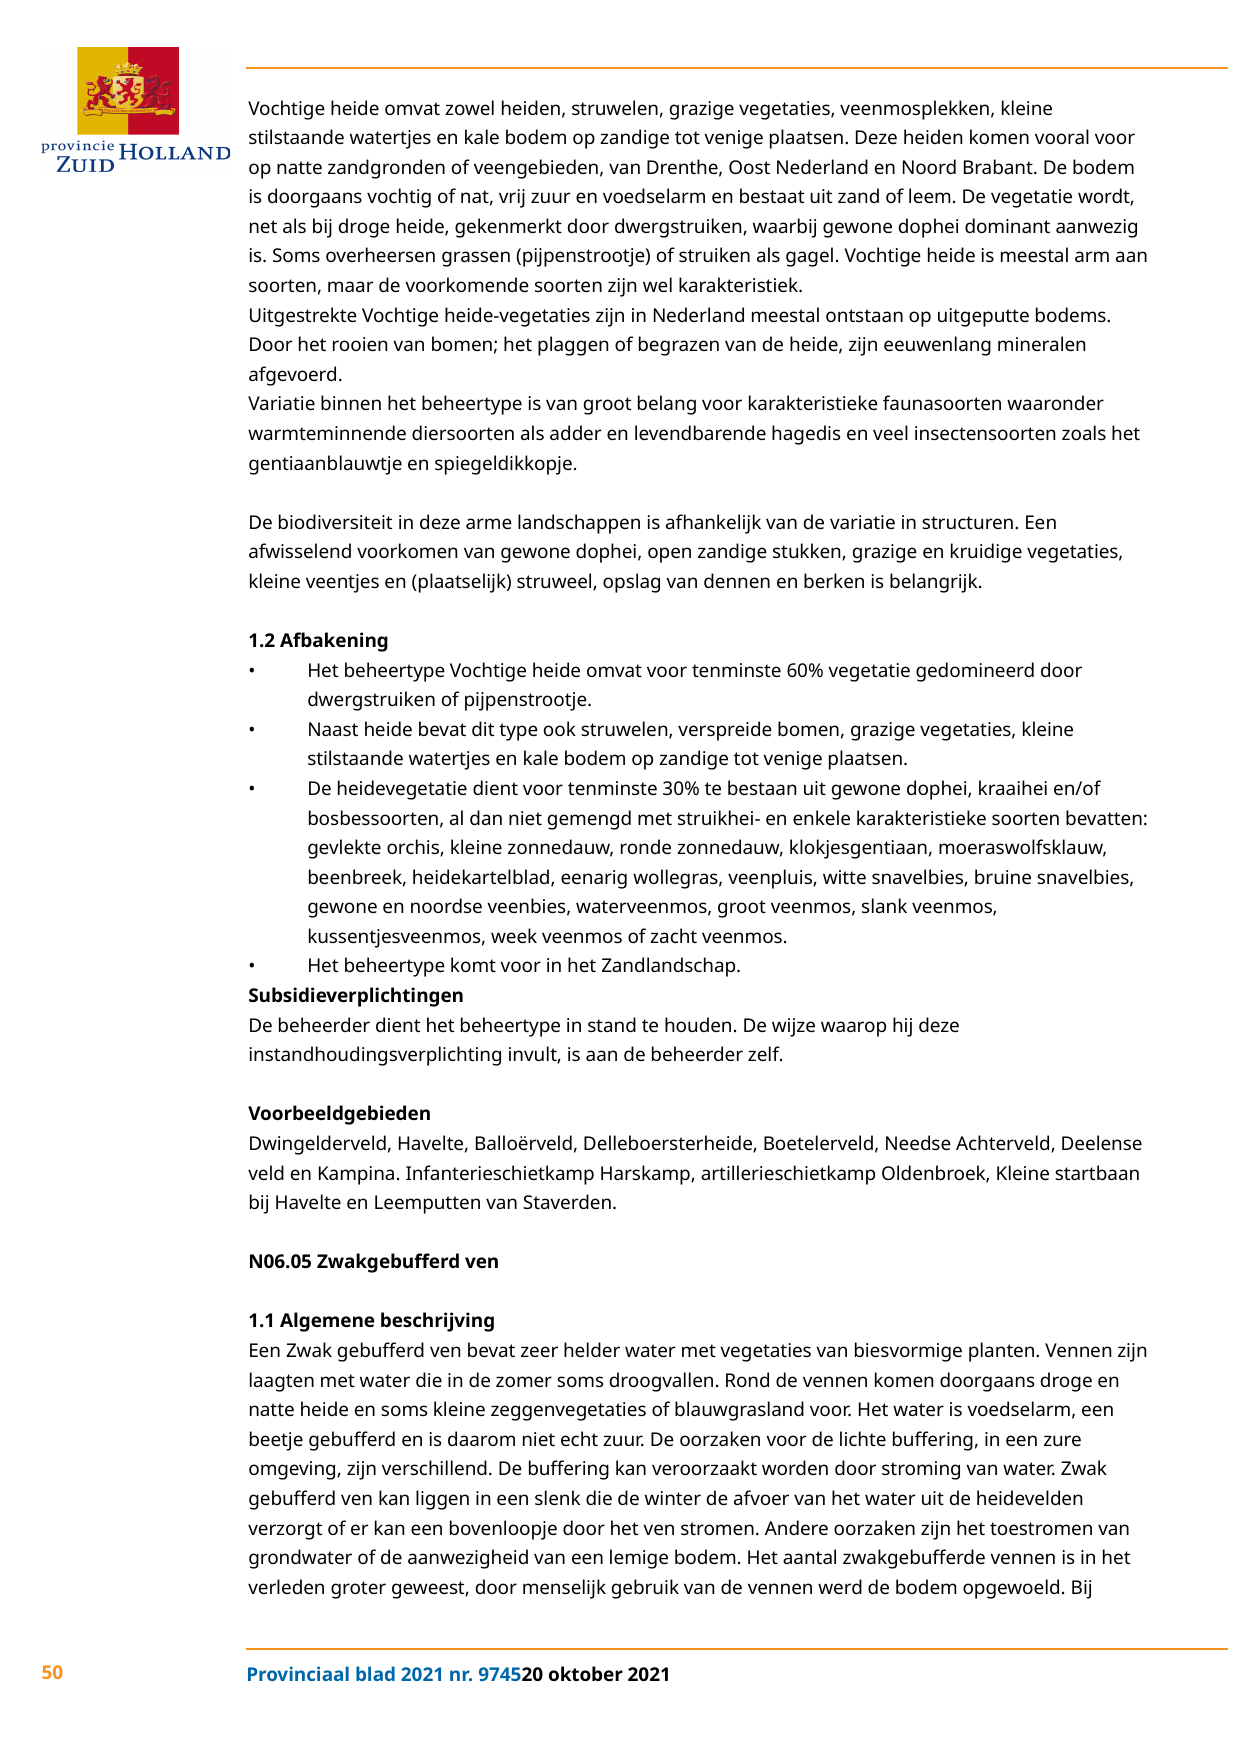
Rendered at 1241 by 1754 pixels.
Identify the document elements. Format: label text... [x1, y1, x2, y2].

text N06.05 Zwakgebufferd ven [248, 1248, 1152, 1274]
list De heidevegetatie dient voor tenminste 30% te bestaan uit gewone dophei, kraaihei en/of bosbessoorten, al dan niet gemengd met struikhei- en enkele karakteristieke soorten bevatten: gevlekte orchis, kleine zonnedauw, ronde zonnedauw, klokjesgentiaan, moeraswolfsklauw, beenbreek, heidekartelblad, eenarig wollegras, veenpluis, witte snavelbies, bruine snavelbies, gewone en noordse veenbies, waterveenmos, groot veenmos, slank veenmos, kussentjesveenmos, week veenmos of zacht veenmos. [248, 775, 1152, 949]
text De beheerder dient het beheertype in stand te houden. De wijze waarop hij deze instandhoudingsverplichting invult, is aan de beheerder zelf. [248, 1012, 1152, 1067]
picture [41, 47, 231, 172]
text Subsidieverplichtingen [248, 982, 1152, 1008]
text Een Zwak gebufferd ven bevat zeer helder water met vegetaties van biesvormige planten. Vennen zijn laagten met water die in de zomer soms droogvallen. Rond de vennen komen doorgaans droge en natte heide en soms kleine zeggenvegetaties of blauwgrasland voor. Het water is voedselarm, een beetje gebufferd en is daarom niet echt zuur. De oorzaken voor de lichte buffering, in een zure omgeving, zijn verschillend. De buffering kan veroorzaakt worden door stroming van water. Zwak gebufferd ven kan liggen in een slenk die de winter de afvoer van het water uit de heidevelden verzorgt of er kan een bovenloopje door het ven stromen. Andere oorzaken zijn het toestromen van grondwater of de aanwezigheid van een lemige bodem. Het aantal zwakgebufferde vennen is in het verleden groter geweest, door menselijk gebruik van de vennen werd de bodem opgewoeld. Bij [248, 1337, 1152, 1600]
text 1.1 Algemene beschrijving [248, 1308, 1152, 1333]
text De biodiversiteit in deze arme landschappen is afhankelijk van de variatie in structuren. Een afwisselend voorkomen van gewone dophei, open zandige stukken, grazige en kruidige vegetaties, kleine veentjes en (plaatselijk) struweel, opslag van dennen en berken is belangrijk. [248, 509, 1152, 594]
list Het beheertype Vochtige heide omvat voor tenminste 60% vegetatie gedomineerd door dwergstruiken of pijpenstrootje. [248, 657, 1152, 712]
text Vochtige heide omvat zowel heiden, struwelen, grazige vegetaties, veenmosplekken, kleine stilstaande watertjes en kale bodem op zandige tot venige plaatsen. Deze heiden komen vooral voor op natte zandgronden of veengebieden, van Drenthe, Oost Nederland en Noord Brabant. De bodem is doorgaans vochtig of nat, vrij zuur en voedselarm en bestaat uit zand of leem. De vegetatie wordt, net als bij droge heide, gekenmerkt door dwergstruiken, waarbij gewone dophei dominant aanwezig is. Soms overheersen grassen (pijpenstrootje) of struiken als gagel. Vochtige heide is meestal arm aan soorten, maar de voorkomende soorten zijn wel karakteristiek. [248, 95, 1152, 298]
text Uitgestrekte Vochtige heide-vegetaties zijn in Nederland meestal ontstaan op uitgeputte bodems. Door het rooien van bomen; het plaggen of begrazen van de heide, zijn eeuwenlang mineralen afgevoerd. [248, 302, 1152, 387]
text 1.2 Afbakening [248, 627, 1152, 653]
text Voorbeeldgebieden [248, 1101, 1152, 1126]
text Variatie binnen het beheertype is van groot belang voor karakteristieke faunasoorten waaronder warmteminnende diersoorten als adder en levendbarende hagedis en veel insectensoorten zoals het gentiaanblauwtje en spiegeldikkopje. [248, 391, 1152, 476]
list Het beheertype komt voor in het Zandlandschap. [248, 953, 1152, 978]
text Dwingelderveld, Havelte, Balloërveld, Delleboersterheide, Boetelerveld, Needse Achterveld, Deelense veld en Kampina. Infanterieschietkamp Harskamp, artillerieschietkamp Oldenbroek, Kleine startbaan bij Havelte en Leemputten van Staverden. [248, 1130, 1152, 1215]
list Naast heide bevat dit type ook struwelen, verspreide bomen, grazige vegetaties, kleine stilstaande watertjes en kale bodem op zandige tot venige plaatsen. [248, 716, 1152, 771]
